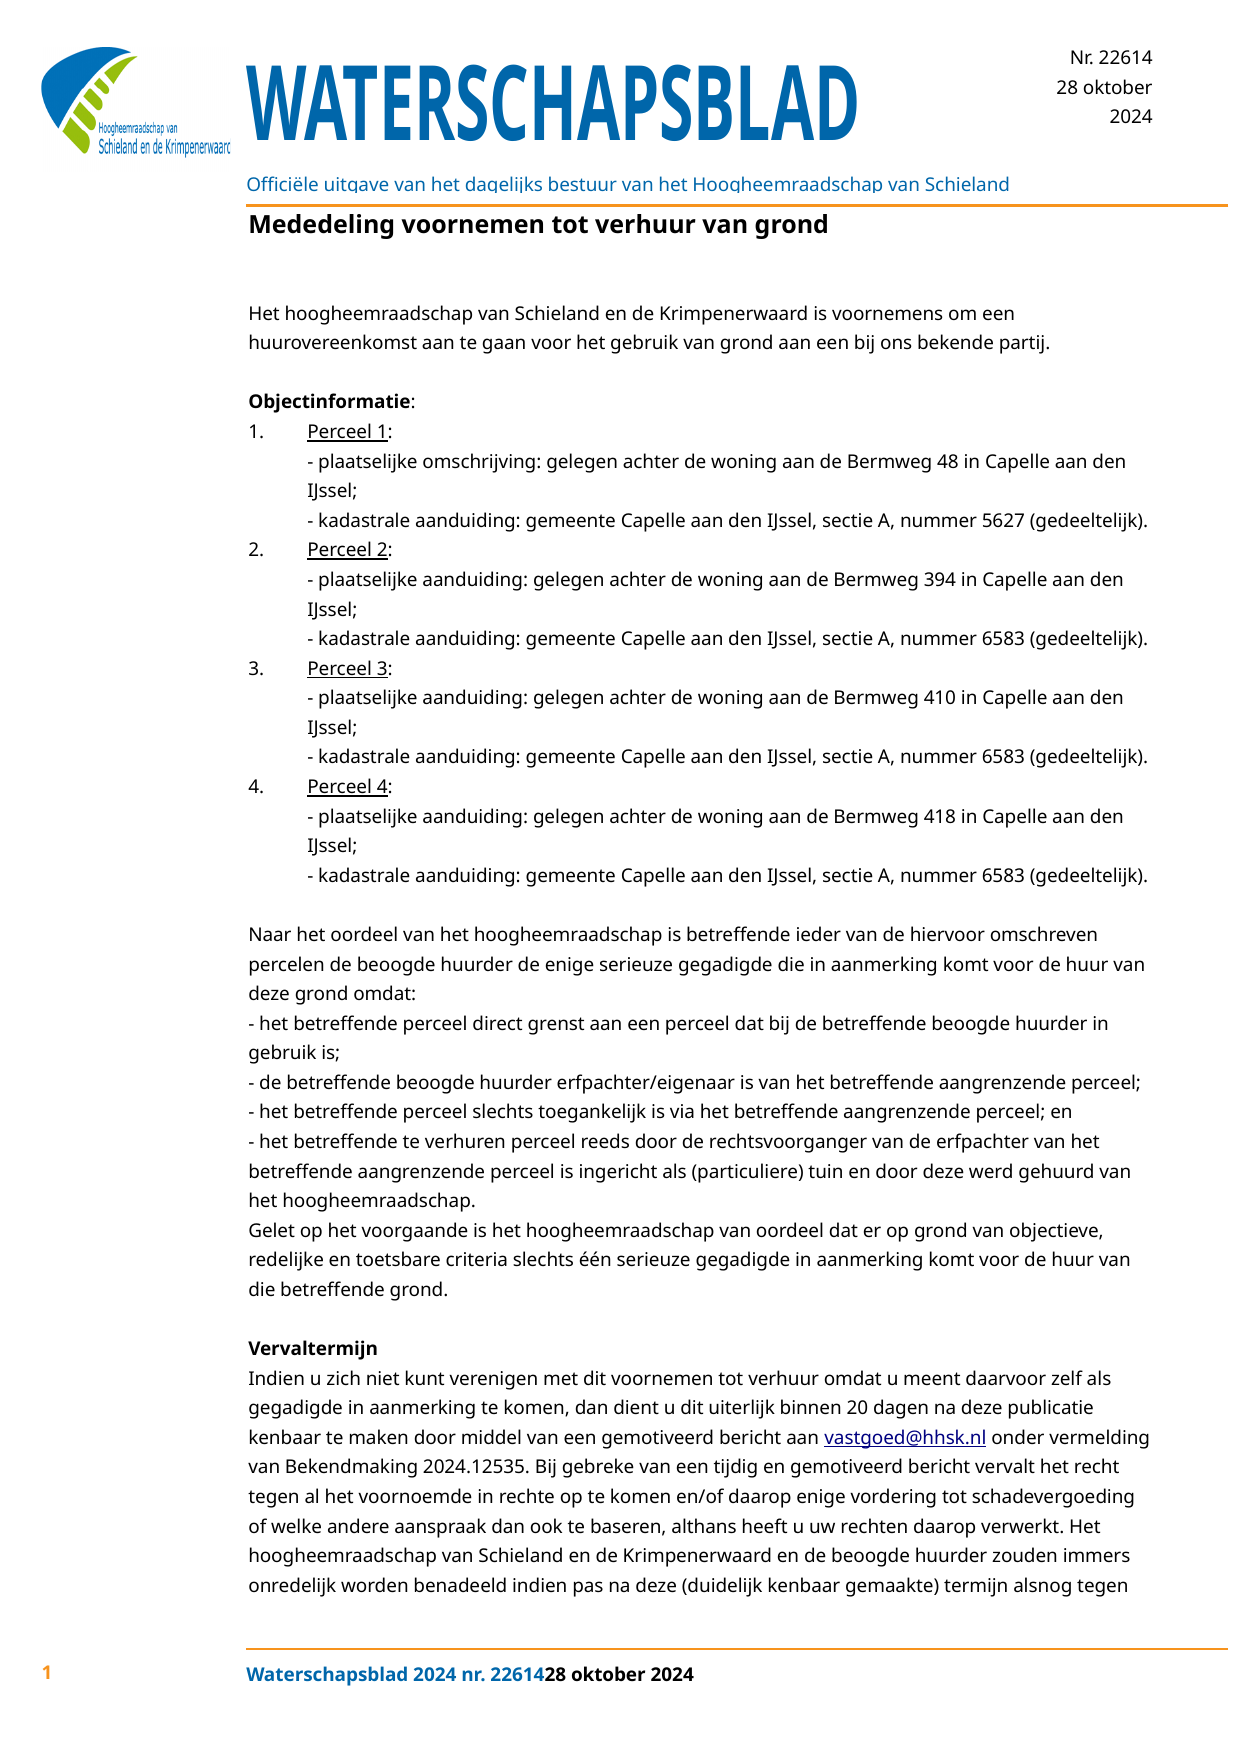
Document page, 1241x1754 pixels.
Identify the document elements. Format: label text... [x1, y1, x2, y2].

text - het betreffende perceel slechts toegankelijk is via het betreffende aangrenzende perceel; en [248, 1099, 1152, 1124]
text Mededeling voornemen tot verhuur van grond [248, 207, 1152, 241]
list - kadastrale aanduiding: gemeente Capelle aan den IJssel, sectie A, nummer 6583 (gedeeltelijk). [248, 625, 1152, 651]
list - plaatselijke aanduiding: gelegen achter de woning aan de Bermweg 418 in Capelle aan den IJssel; [248, 803, 1152, 858]
text Objectinformatie: [248, 389, 1152, 414]
list - plaatselijke aanduiding: gelegen achter de woning aan de Bermweg 394 in Capelle aan den IJssel; [248, 566, 1152, 621]
list - kadastrale aanduiding: gemeente Capelle aan den IJssel, sectie A, nummer 5627 (gedeeltelijk). [248, 507, 1152, 533]
text Het hoogheemraadschap van Schieland en de Krimpenerwaard is voornemens om een huurovereenkomst aan te gaan voor het gebruik van grond aan een bij ons bekende partij. [248, 300, 1152, 355]
list Perceel 2: [248, 537, 1152, 562]
list - kadastrale aanduiding: gemeente Capelle aan den IJssel, sectie A, nummer 6583 (gedeeltelijk). [248, 862, 1152, 888]
text - het betreffende perceel direct grenst aan een perceel dat bij de betreffende beoogde huurder in gebruik is; [248, 1010, 1152, 1065]
text Gelet op het voorgaande is het hoogheemraadschap van oordeel dat er op grond van objectieve, redelijke en toetsbare criteria slechts één serieuze gegadigde in aanmerking komt voor de huur van die betreffende grond. [248, 1217, 1152, 1302]
text - de betreffende beoogde huurder erfpachter/eigenaar is van het betreffende aangrenzende perceel; [248, 1069, 1152, 1095]
list - plaatselijke omschrijving: gelegen achter de woning aan de Bermweg 48 in Capelle aan den IJssel; [248, 448, 1152, 503]
picture [41, 47, 231, 172]
list Perceel 4: [248, 773, 1152, 799]
list - kadastrale aanduiding: gemeente Capelle aan den IJssel, sectie A, nummer 6583 (gedeeltelijk). [248, 744, 1152, 769]
text Vervaltermijn [248, 1335, 1152, 1361]
list Perceel 3: [248, 655, 1152, 681]
text Indien u zich niet kunt verenigen met dit voornemen tot verhuur omdat u meent daarvoor zelf als gegadigde in aanmerking te komen, dan dient u dit uiterlijk binnen 20 dagen na deze publicatie kenbaar te maken door middel van een gemotiveerd bericht aan vastgoed@hhsk.nl onder vermelding van Bekendmaking 2024.12535. Bij gebreke van een tijdig en gemotiveerd bericht vervalt het recht tegen al het voornoemde in rechte op te komen en/of daarop enige vordering tot schadevergoeding of welke andere aanspraak dan ook te baseren, althans heeft u uw rechten daarop verwerkt. Het hoogheemraadschap van Schieland en de Krimpenerwaard en de beoogde huurder zouden immers onredelijk worden benadeeld indien pas na deze (duidelijk kenbaar gemaakte) termijn alsnog tegen [248, 1365, 1152, 1598]
text - het betreffende te verhuren perceel reeds door de rechtsvoorganger van de erfpachter van het betreffende aangrenzende perceel is ingericht als (particuliere) tuin en door deze werd gehuurd van het hoogheemraadschap. [248, 1128, 1152, 1213]
list Perceel 1: [248, 418, 1152, 444]
list - plaatselijke aanduiding: gelegen achter de woning aan de Bermweg 410 in Capelle aan den IJssel; [248, 684, 1152, 740]
text Naar het oordeel van het hoogheemraadschap is betreffende ieder van de hiervoor omschreven percelen de beoogde huurder de enige serieuze gegadigde die in aanmerking komt voor de huur van deze grond omdat: [248, 921, 1152, 1006]
